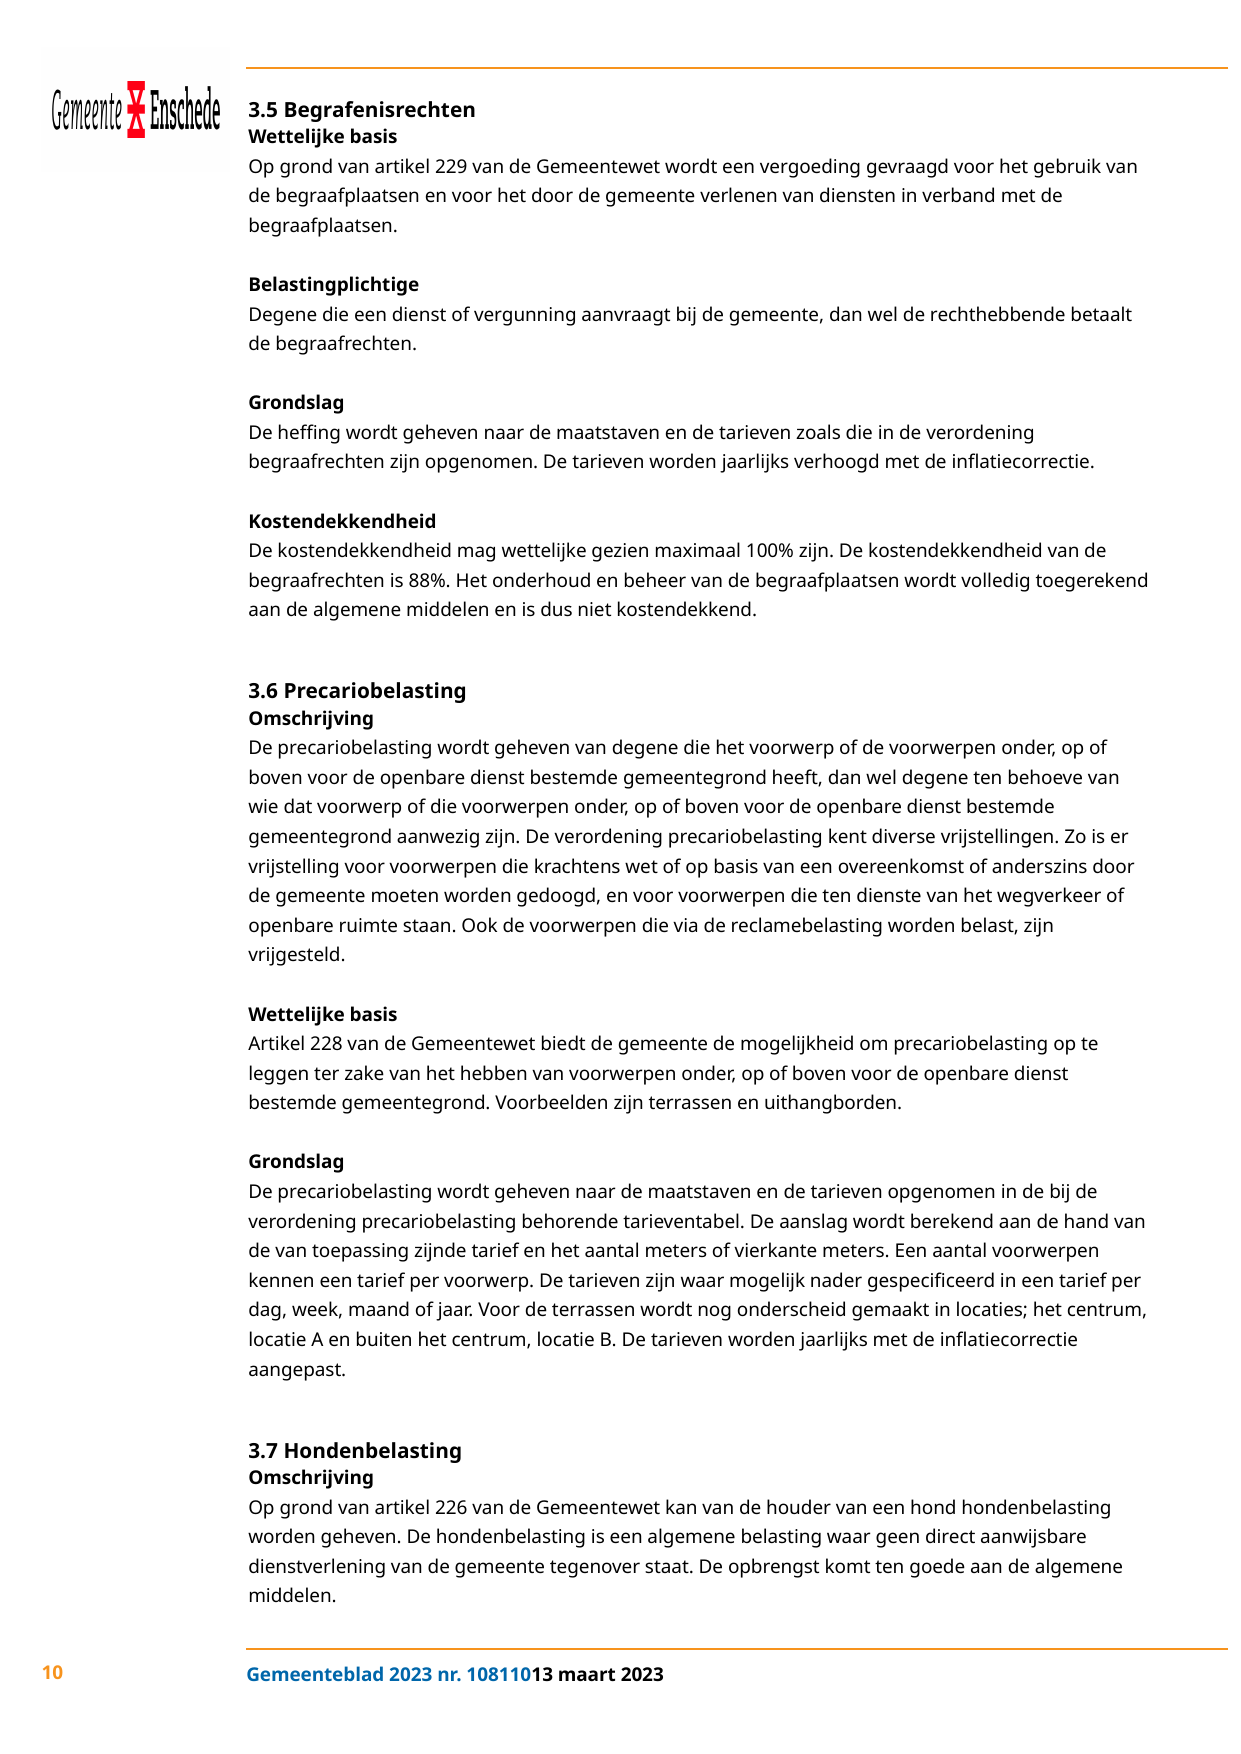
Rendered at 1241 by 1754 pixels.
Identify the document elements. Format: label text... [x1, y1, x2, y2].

text Omschrijving [248, 1464, 1152, 1490]
text 3.7 Hondenbelasting [248, 1436, 1152, 1464]
text De heffing wordt geheven naar de maatstaven en de tarieven zoals die in de verordening begraafrechten zijn opgenomen. De tarieven worden jaarlijks verhoogd met de inflatiecorrectie. [248, 419, 1152, 474]
text De precariobelasting wordt geheven naar de maatstaven en de tarieven opgenomen in de bij de verordening precariobelasting behorende tarieventabel. De aanslag wordt berekend aan de hand van de van toepassing zijnde tarief en het aantal meters of vierkante meters. Een aantal voorwerpen kennen een tarief per voorwerp. De tarieven zijn waar mogelijk nader gespecificeerd in een tarief per dag, week, maand of jaar. Voor de terrassen wordt nog onderscheid gemaakt in locaties; het centrum, locatie A en buiten het centrum, locatie B. De tarieven worden jaarlijks met de inflatiecorrectie aangepast. [248, 1178, 1152, 1382]
text Kostendekkendheid [248, 508, 1152, 533]
text Belastingplichtige [248, 271, 1152, 297]
text Omschrijving [248, 705, 1152, 731]
text De precariobelasting wordt geheven van degene die het voorwerp of de voorwerpen onder, op of boven voor de openbare dienst bestemde gemeentegrond heeft, dan wel degene ten behoeve van wie dat voorwerp of die voorwerpen onder, op of boven voor de openbare dienst bestemde gemeentegrond aanwezig zijn. De verordening precariobelasting kent diverse vrijstellingen. Zo is er vrijstelling voor voorwerpen die krachtens wet of op basis van een overeenkomst of anderszins door de gemeente moeten worden gedoogd, en voor voorwerpen die ten dienste van het wegverkeer of openbare ruimte staan. Ook de voorwerpen die via de reclamebelasting worden belast, zijn vrijgesteld. [248, 734, 1152, 967]
text Grondslag [248, 1149, 1152, 1174]
text Op grond van artikel 229 van de Gemeentewet wordt een vergoeding gevraagd voor het gebruik van de begraafplaatsen en voor het door de gemeente verlenen van diensten in verband met de begraafplaatsen. [248, 153, 1152, 238]
text Wettelijke basis [248, 123, 1152, 149]
text Op grond van artikel 226 van de Gemeentewet kan van de houder van een hond hondenbelasting worden geheven. De hondenbelasting is een algemene belasting waar geen direct aanwijsbare dienstverlening van de gemeente tegenover staat. De opbrengst komt ten goede aan de algemene middelen. [248, 1494, 1152, 1608]
text Grondslag [248, 389, 1152, 415]
text 3.5 Begrafenisrechten [248, 95, 1152, 123]
picture [41, 47, 231, 172]
text 3.6 Precariobelasting [248, 677, 1152, 705]
text Degene die een dienst of vergunning aanvraagt bij de gemeente, dan wel de rechthebbende betaalt de begraafrechten. [248, 301, 1152, 356]
text Wettelijke basis [248, 1001, 1152, 1027]
text Artikel 228 van de Gemeentewet biedt de gemeente de mogelijkheid om precariobelasting op te leggen ter zake van het hebben van voorwerpen onder, op of boven voor de openbare dienst bestemde gemeentegrond. Voorbeelden zijn terrassen en uithangborden. [248, 1030, 1152, 1115]
text De kostendekkendheid mag wettelijke gezien maximaal 100% zijn. De kostendekkendheid van de begraafrechten is 88%. Het onderhoud en beheer van de begraafplaatsen wordt volledig toegerekend aan de algemene middelen en is dus niet kostendekkend. [248, 537, 1152, 622]
